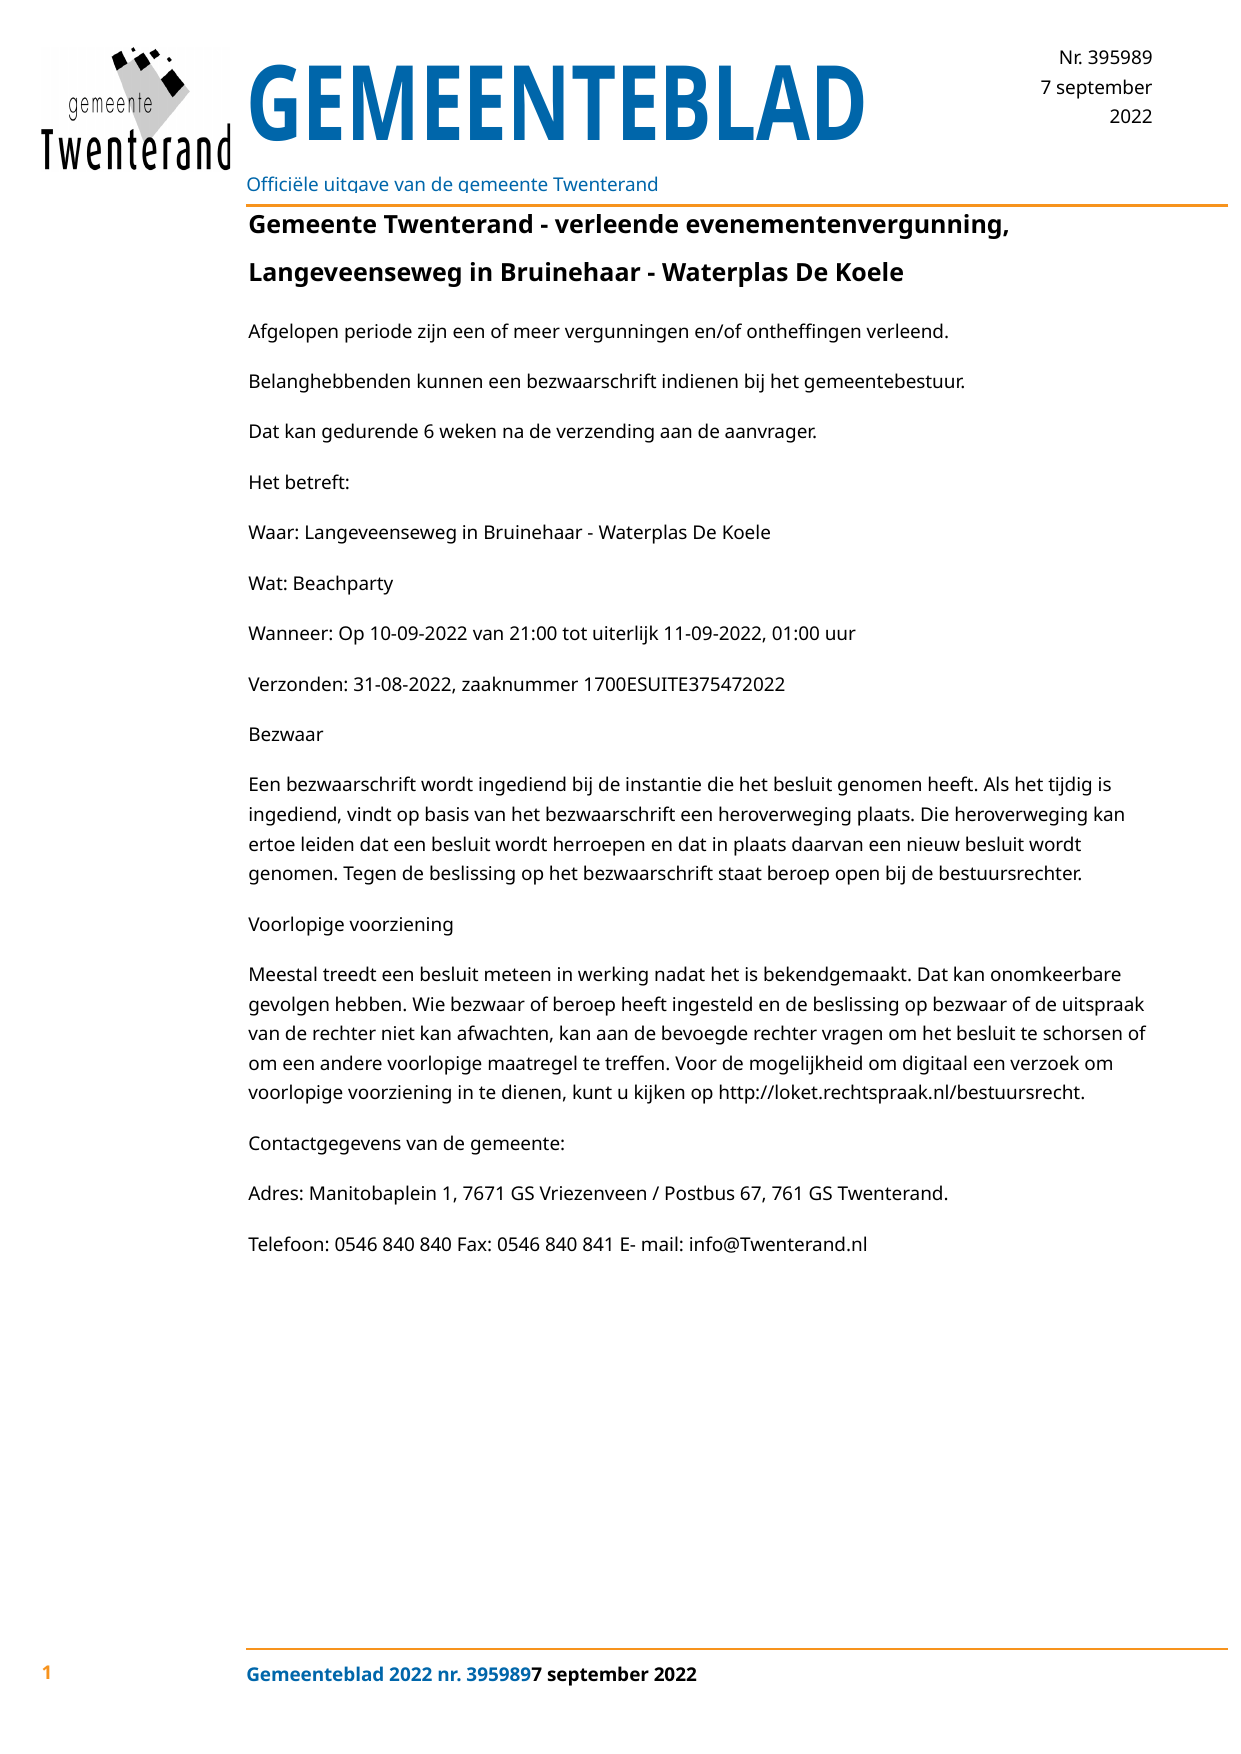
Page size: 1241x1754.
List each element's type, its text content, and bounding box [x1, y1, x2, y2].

text Bezwaar [248, 721, 1152, 747]
text Voorlopige voorziening [248, 911, 1152, 937]
text Adres: Manitobaplein 1, 7671 GS Vriezenveen / Postbus 67, 761 GS Twenterand. [248, 1180, 1152, 1206]
text Verzonden: 31-08-2022, zaaknummer 1700ESUITE375472022 [248, 671, 1152, 697]
text Gemeente Twenterand - verleende evenementenvergunning, Langeveenseweg in Bruinehaar - Waterplas De Koele [248, 207, 1152, 288]
text Wanneer: Op 10-09-2022 van 21:00 tot uiterlijk 11-09-2022, 01:00 uur [248, 620, 1152, 646]
text Waar: Langeveenseweg in Bruinehaar - Waterplas De Koele [248, 519, 1152, 545]
text Een bezwaarschrift wordt ingediend bij de instantie die het besluit genomen heeft. Als het tijdig is ingediend, vindt op basis van het bezwaarschrift een heroverweging plaats. Die heroverweging kan ertoe leiden dat een besluit wordt herroepen en dat in plaats daarvan een nieuw besluit wordt genomen. Tegen de beslissing op het bezwaarschrift staat beroep open bij de bestuursrechter. [248, 772, 1152, 886]
text Wat: Beachparty [248, 570, 1152, 596]
text Dat kan gedurende 6 weken na de verzending aan de aanvrager. [248, 419, 1152, 444]
picture [41, 47, 231, 172]
text Contactgegevens van de gemeente: [248, 1130, 1152, 1156]
text Meestal treedt een besluit meteen in werking nadat het is bekendgemaakt. Dat kan onomkeerbare gevolgen hebben. Wie bezwaar of beroep heeft ingesteld en de beslissing op bezwaar of de uitspraak van de rechter niet kan afwachten, kan aan de bevoegde rechter vragen om het besluit te schorsen of om een andere voorlopige maatregel te treffen. Voor de mogelijkheid om digitaal een verzoek om voorlopige voorziening in te dienen, kunt u kijken op http://loket.rechtspraak.nl/bestuursrecht. [248, 961, 1152, 1105]
text Het betreft: [248, 469, 1152, 495]
text Belanghebbenden kunnen een bezwaarschrift indienen bij het gemeentebestuur. [248, 368, 1152, 394]
text Afgelopen periode zijn een of meer vergunningen en/of ontheffingen verleend. [248, 318, 1152, 344]
text Telefoon: 0546 840 840 Fax: 0546 840 841 E- mail: info@Twenterand.nl [248, 1231, 1152, 1257]
